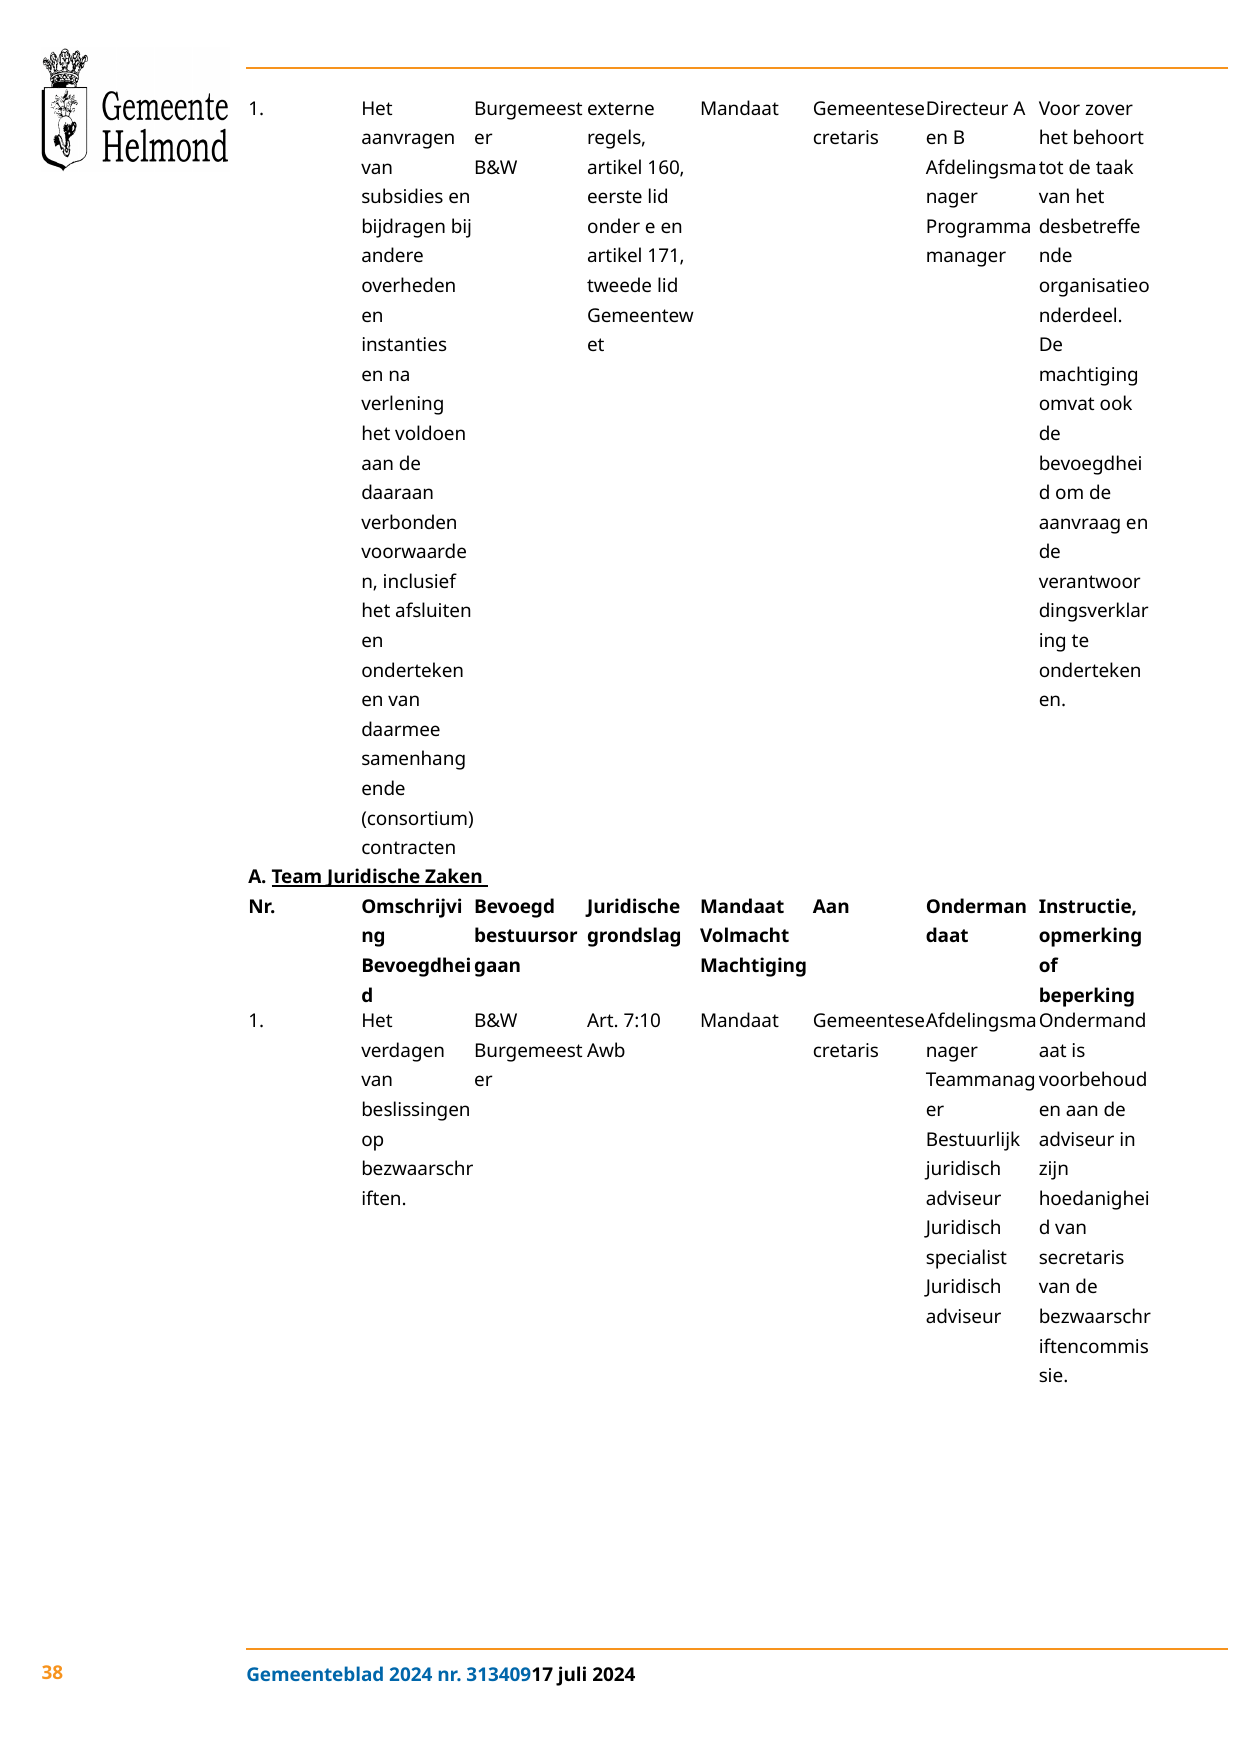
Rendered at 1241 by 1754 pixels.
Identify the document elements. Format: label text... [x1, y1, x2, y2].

table_cell Het verdagen van beslissingen op bezwaarschriften. [361, 1008, 474, 1388]
table_header Juridische grondslag [587, 893, 700, 1007]
table_cell Afdelingsmanager Teammanager Bestuurlijk juridisch adviseur Juridisch specialist Juridisch adviseur [926, 1008, 1038, 1388]
table_cell Ondermandaat is voorbehouden aan de adviseur in zijn hoedanigheid van secretaris van de bezwaarschriftencommissie. [1039, 1008, 1152, 1388]
table_cell 1. [248, 1008, 361, 1388]
table_header Omschrijving Bevoegdheid [361, 893, 474, 1007]
table_cell Burgemeester B&W [474, 95, 587, 860]
table_header Ondermandaat [926, 893, 1038, 1007]
table_header Bevoegd bestuursorgaan [474, 893, 587, 1007]
table_cell Voor zover het behoort tot de taak van het desbetreffende organisatieonderdeel. De machtiging omvat ook de bevoegdheid om de aanvraag en de verantwoordingsverklaring te ondertekenen. [1039, 95, 1152, 860]
table_cell 1. [248, 95, 361, 860]
table_cell Directeur A en B Afdelingsmanager Programmamanager [926, 95, 1038, 860]
table_cell Gemeentesecretaris [813, 1008, 926, 1388]
table_header Instructie, opmerking of beperking [1039, 893, 1152, 1007]
table_header Mandaat Volmacht Machtiging [700, 893, 813, 1007]
table_cell Mandaat [700, 1008, 813, 1388]
table_header Nr. [248, 893, 361, 1007]
table_header Aan [813, 893, 926, 1007]
table_cell Gemeentesecretaris [813, 95, 926, 860]
picture [41, 47, 231, 172]
table_cell B&W Burgemeester [474, 1008, 587, 1388]
table_cell externe regels, artikel 160, eerste lid onder e en artikel 171, tweede lid Gemeentewet [587, 95, 700, 860]
text A. Team Juridische Zaken [248, 863, 1152, 889]
table_cell Art. 7:10 Awb [587, 1008, 700, 1388]
table_cell Het aanvragen van subsidies en bijdragen bij andere overheden en instanties en na verlening het voldoen aan de daaraan verbonden voorwaarden, inclusief het afsluiten en ondertekenen van daarmee samenhangende (consortium)contracten [361, 95, 474, 860]
table_cell Mandaat [700, 95, 813, 860]
